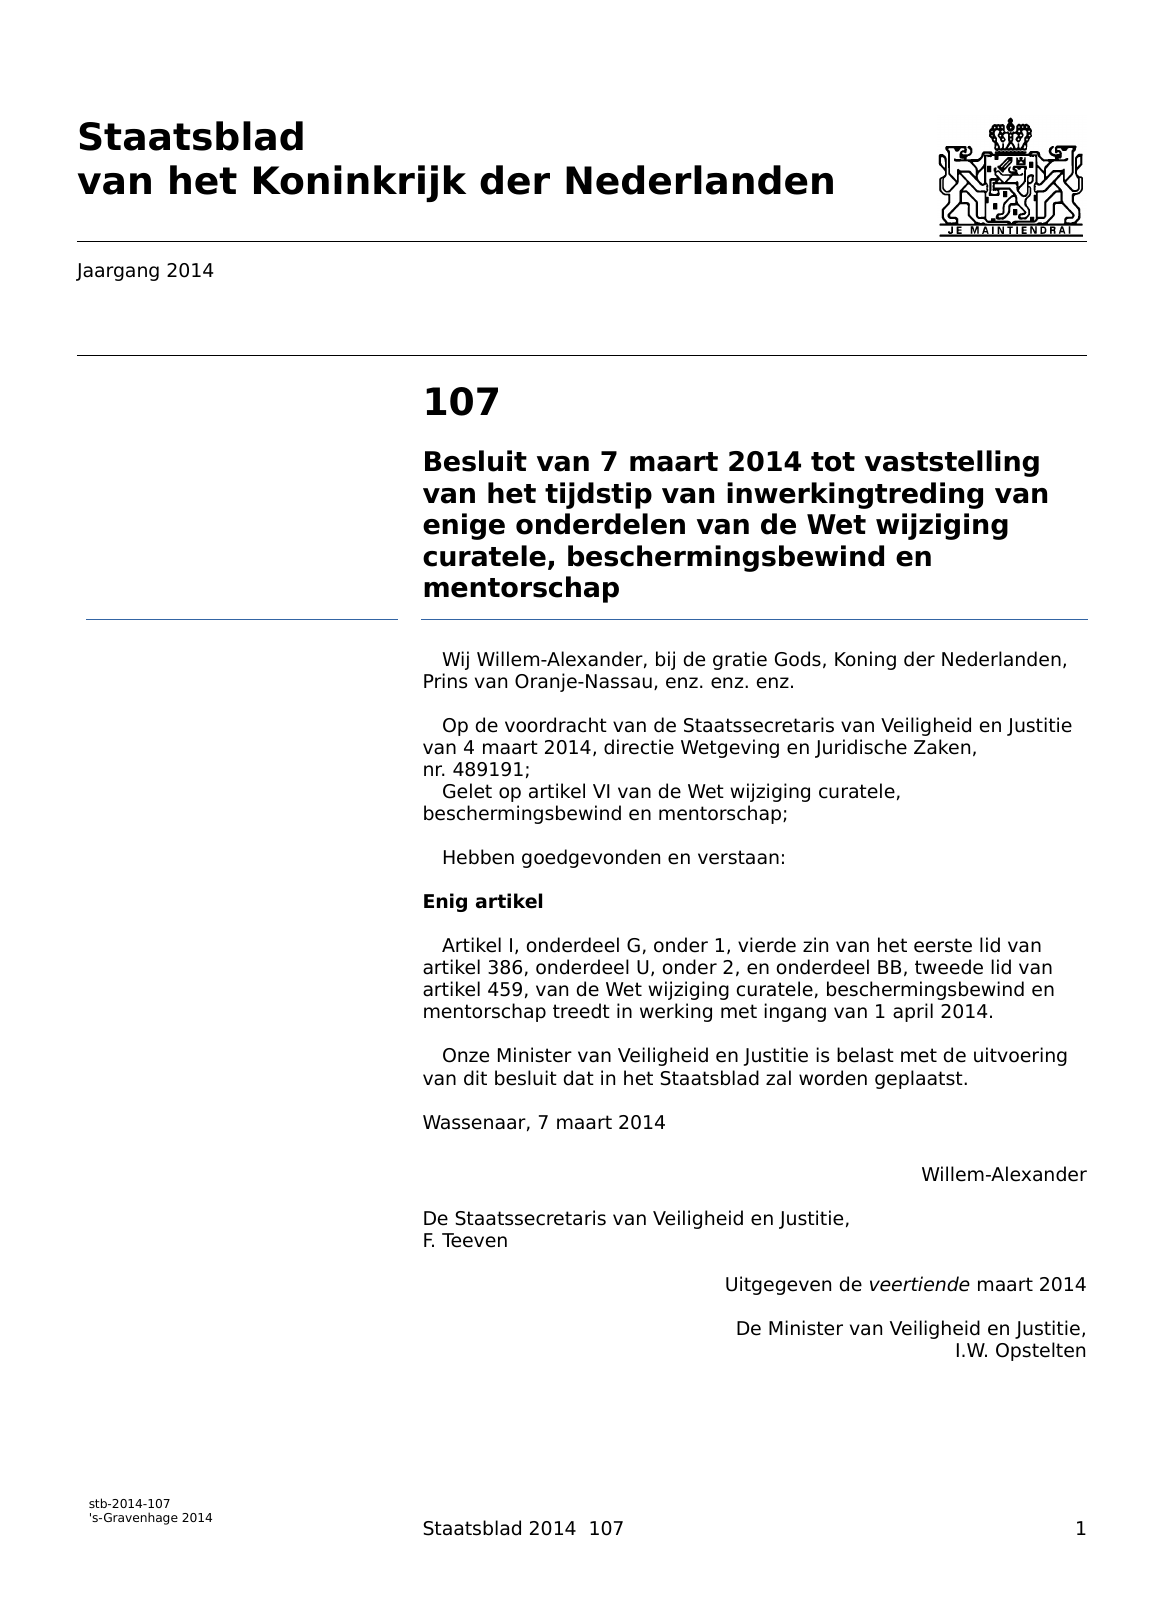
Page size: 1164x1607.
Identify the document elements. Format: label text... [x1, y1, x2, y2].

text De Minister van Veiligheid en Justitie, I.W. Opstelten [422, 1318, 1087, 1362]
text Onze Minister van Veiligheid en Justitie is belast met de uitvoering van dit besluit dat in het Staatsblad zal worden geplaatst. [422, 1045, 1087, 1089]
subtitle 107 [422, 381, 1087, 424]
text Uitgegeven de veertiende maart 2014 [422, 1274, 1087, 1296]
text De Staatssecretaris van Veiligheid en Justitie, F. Teeven [422, 1208, 1087, 1252]
table_cell Jaargang 2014 [77, 242, 1087, 355]
text 's-Gravenhage 2014 [88, 1511, 323, 1525]
subtitle Enig artikel [422, 891, 1087, 913]
table_header [886, 100, 1087, 241]
table_header Staatsblad van het Koninkrijk der Nederlanden [77, 100, 886, 241]
text Willem-Alexander [422, 1163, 1087, 1186]
text Besluit van 7 maart 2014 tot vaststelling van het tijdstip van inwerkingtreding van enige onderdelen van de Wet wijziging curatele, beschermingsbewind en mentorschap [422, 447, 1087, 604]
text Gelet op artikel VI van de Wet wijziging curatele, beschermingsbewind en mentorschap; [422, 781, 1087, 825]
text Wij Willem-Alexander, bij de gratie Gods, Koning der Nederlanden, Prins van Oranje-Nassau, enz. enz. enz. [422, 649, 1087, 693]
text stb-2014-107 [88, 1497, 323, 1511]
text Op de voordracht van de Staatssecretaris van Veiligheid en Justitie van 4 maart 2014, directie Wetgeving en Juridische Zaken, nr. 489191; [422, 715, 1087, 781]
text Artikel I, onderdeel G, onder 1, vierde zin van het eerste lid van artikel 386, onderdeel U, onder 2, en onderdeel BB, tweede lid van artikel 459, van de Wet wijziging curatele, beschermingsbewind en mentorschap treedt in werking met ingang van 1 april 2014. [422, 935, 1087, 1023]
text Hebben goedgevonden en verstaan: [422, 847, 1087, 869]
picture [936, 115, 1087, 240]
text Wassenaar, 7 maart 2014 [422, 1112, 1087, 1133]
